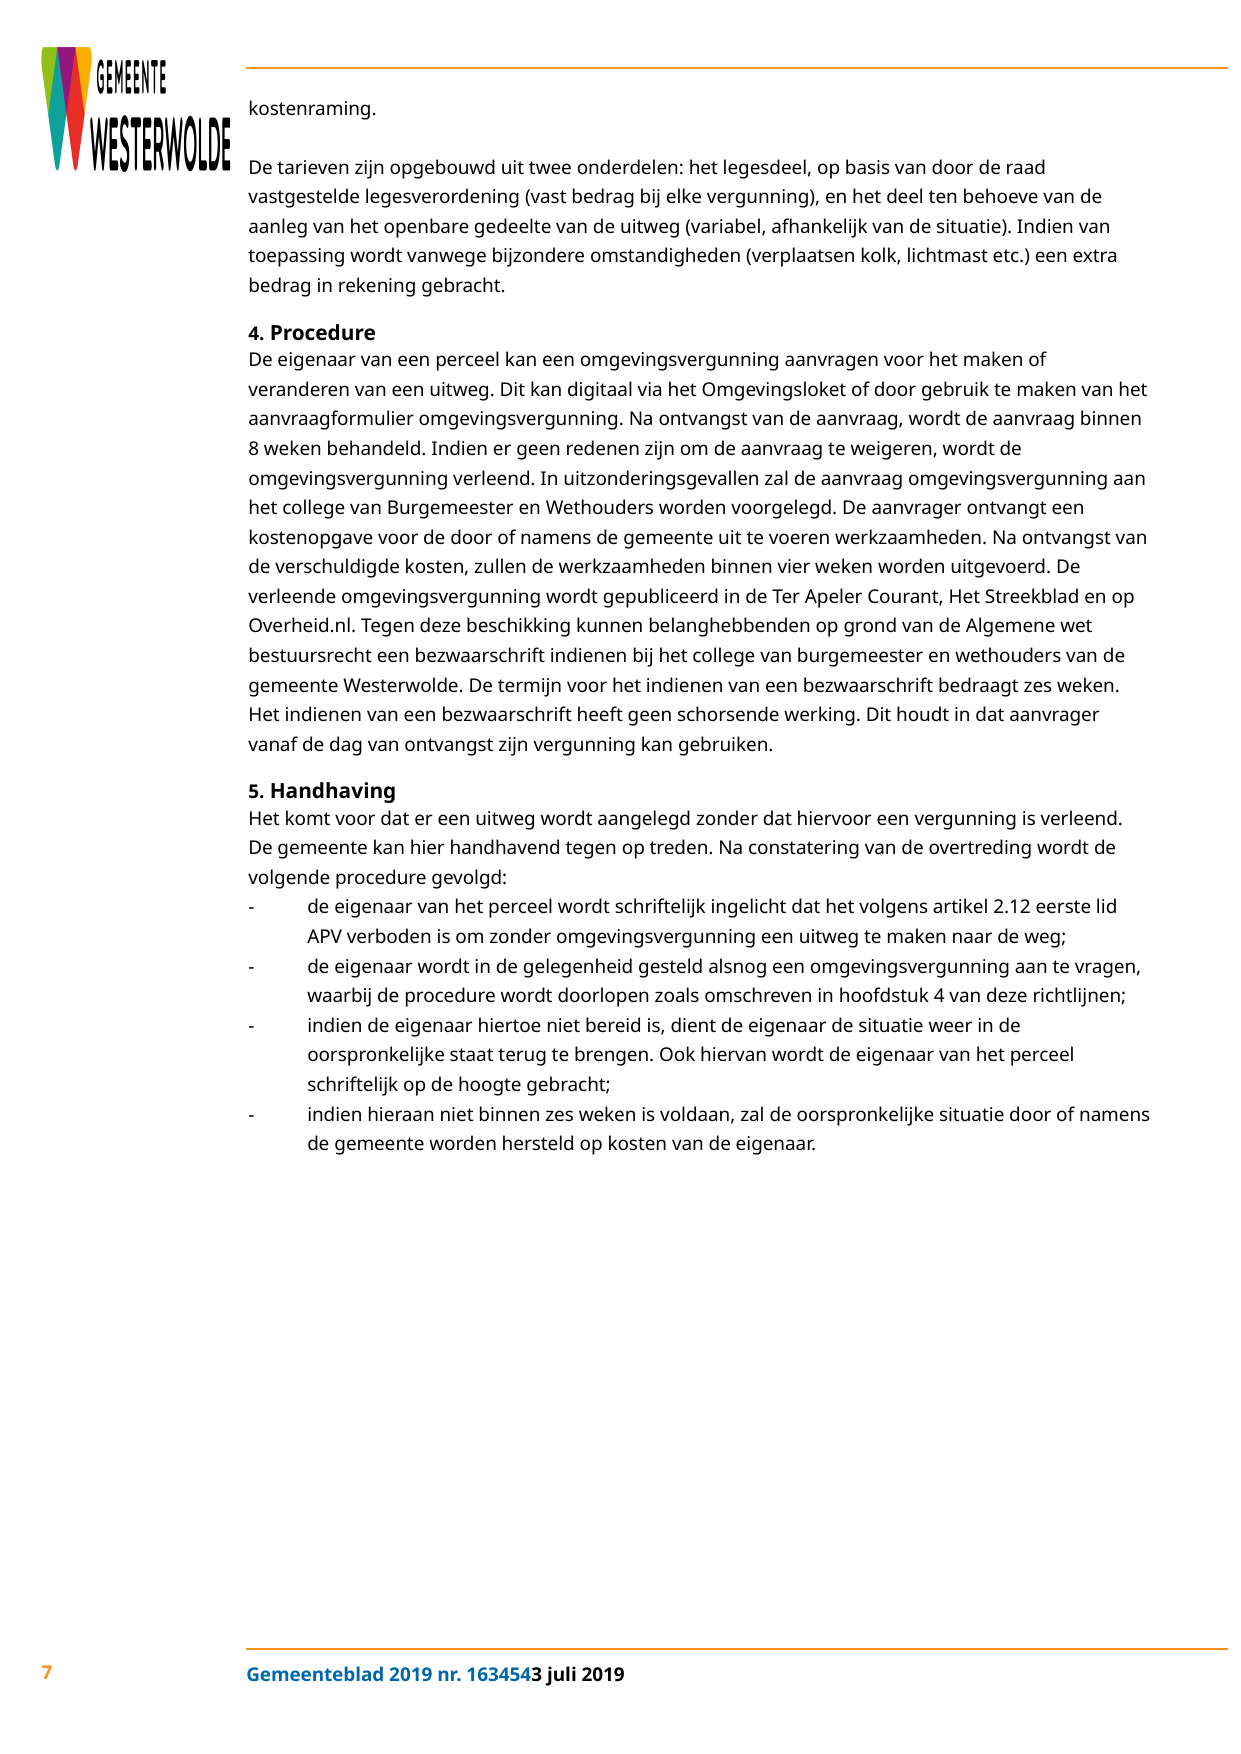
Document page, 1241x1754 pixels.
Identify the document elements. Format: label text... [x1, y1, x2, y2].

list de eigenaar wordt in de gelegenheid gesteld alsnog een omgevingsvergunning aan te vragen, waarbij de procedure wordt doorlopen zoals omschreven in hoofdstuk 4 van deze richtlijnen; [248, 953, 1152, 1008]
list indien hieraan niet binnen zes weken is voldaan, zal de oorspronkelijke situatie door of namens de gemeente worden hersteld op kosten van de eigenaar. [248, 1101, 1152, 1156]
text De tarieven zijn opgebouwd uit twee onderdelen: het legesdeel, op basis van door de raad vastgestelde legesverordening (vast bedrag bij elke vergunning), en het deel ten behoeve van de aanleg van het openbare gedeelte van de uitweg (variabel, afhankelijk van de situatie). Indien van toepassing wordt vanwege bijzondere omstandigheden (verplaatsen kolk, lichtmast etc.) een extra bedrag in rekening gebracht. [248, 154, 1152, 298]
list de eigenaar van het perceel wordt schriftelijk ingelicht dat het volgens artikel 2.12 eerste lid APV verboden is om zonder omgevingsvergunning een uitweg te maken naar de weg; [248, 894, 1152, 949]
text kostenraming. [248, 95, 1152, 121]
list indien de eigenaar hiertoe niet bereid is, dient de eigenaar de situatie weer in de oorspronkelijke staat terug te brengen. Ook hiervan wordt de eigenaar van het perceel schriftelijk op de hoogte gebracht; [248, 1012, 1152, 1097]
picture [41, 47, 231, 172]
text De eigenaar van een perceel kan een omgevingsvergunning aanvragen voor het maken of veranderen van een uitweg. Dit kan digitaal via het Omgevingsloket of door gebruik te maken van het aanvraagformulier omgevingsvergunning. Na ontvangst van de aanvraag, wordt de aanvraag binnen 8 weken behandeld. Indien er geen redenen zijn om de aanvraag te weigeren, wordt de omgevingsvergunning verleend. In uitzonderingsgevallen zal de aanvraag omgevingsvergunning aan het college van Burgemeester en Wethouders worden voorgelegd. De aanvrager ontvangt een kostenopgave voor de door of namens de gemeente uit te voeren werkzaamheden. Na ontvangst van de verschuldigde kosten, zullen de werkzaamheden binnen vier weken worden uitgevoerd. De verleende omgevingsvergunning wordt gepubliceerd in de Ter Apeler Courant, Het Streekblad en op Overheid.nl. Tegen deze beschikking kunnen belanghebbenden op grond van de Algemene wet bestuursrecht een bezwaarschrift indienen bij het college van burgemeester en wethouders van de gemeente Westerwolde. De termijn voor het indienen van een bezwaarschrift bedraagt zes weken. Het indienen van een bezwaarschrift heeft geen schorsende werking. Dit houdt in dat aanvrager vanaf de dag van ontvangst zijn vergunning kan gebruiken. [248, 346, 1152, 757]
text Het komt voor dat er een uitweg wordt aangelegd zonder dat hiervoor een vergunning is verleend. De gemeente kan hier handhavend tegen op treden. Na constatering van de overtreding wordt de volgende procedure gevolgd: [248, 805, 1152, 890]
text 4. Procedure [248, 318, 1152, 346]
text 5. Handhaving [248, 777, 1152, 805]
